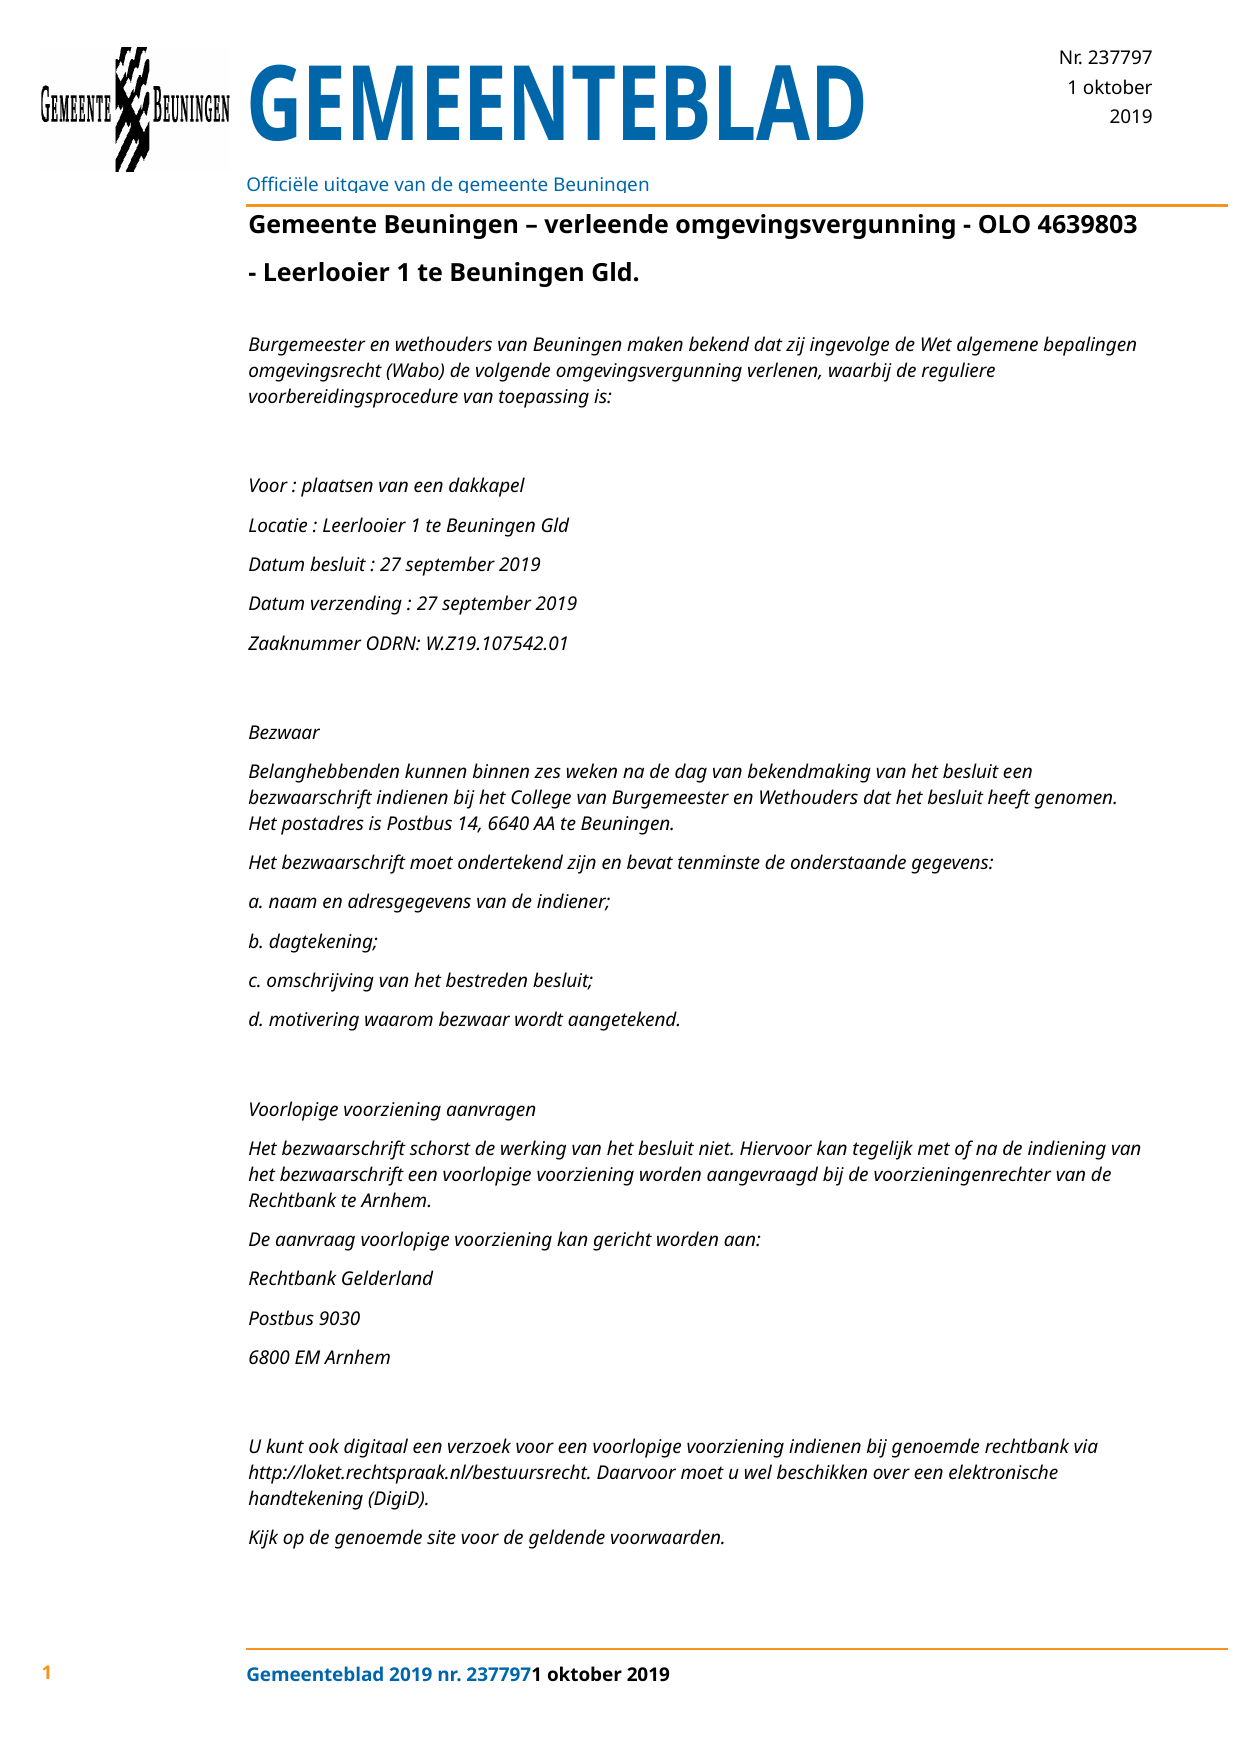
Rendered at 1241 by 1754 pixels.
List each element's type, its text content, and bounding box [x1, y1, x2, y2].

text b. dagtekening; [248, 928, 1152, 954]
text U kunt ook digitaal een verzoek voor een voorlopige voorziening indienen bij genoemde rechtbank via http://loket.rechtspraak.nl/bestuursrecht. Daarvoor moet u wel beschikken over een elektronische handtekening (DigiD). [248, 1434, 1152, 1511]
text De aanvraag voorlopige voorziening kan gericht worden aan: [248, 1226, 1152, 1252]
text Bezwaar [248, 719, 1152, 745]
text Voorlopige voorziening aanvragen [248, 1096, 1152, 1122]
text Rechtbank Gelderland [248, 1265, 1152, 1291]
text Postbus 9030 [248, 1305, 1152, 1330]
text Zaaknummer ODRN: W.Z19.107542.01 [248, 630, 1152, 655]
text Voor : plaatsen van een dakkapel [248, 473, 1152, 498]
text Datum besluit : 27 september 2019 [248, 551, 1152, 577]
text Kijk op de genoemde site voor de geldende voorwaarden. [248, 1524, 1152, 1550]
picture [41, 47, 231, 172]
text c. omschrijving van het bestreden besluit; [248, 967, 1152, 993]
text 6800 EM Arnhem [248, 1344, 1152, 1370]
text Belanghebbenden kunnen binnen zes weken na de dag van bekendmaking van het besluit een bezwaarschrift indienen bij het College van Burgemeester en Wethouders dat het besluit heeft genomen. Het postadres is Postbus 14, 6640 AA te Beuningen. [248, 759, 1152, 836]
text Burgemeester en wethouders van Beuningen maken bekend dat zij ingevolge de Wet algemene bepalingen omgevingsrecht (Wabo) de volgende omgevingsvergunning verlenen, waarbij de reguliere voorbereidingsprocedure van toepassing is: [248, 331, 1152, 409]
text d. motivering waarom bezwaar wordt aangetekend. [248, 1006, 1152, 1032]
text Het bezwaarschrift moet ondertekend zijn en bevat tenminste de onderstaande gegevens: [248, 849, 1152, 875]
text Gemeente Beuningen – verleende omgevingsvergunning - OLO 4639803 - Leerlooier 1 te Beuningen Gld. [248, 207, 1152, 288]
text Het bezwaarschrift schorst de werking van het besluit niet. Hiervoor kan tegelijk met of na de indiening van het bezwaarschrift een voorlopige voorziening worden aangevraagd bij de voorzieningenrechter van de Rechtbank te Arnhem. [248, 1135, 1152, 1213]
text Locatie : Leerlooier 1 te Beuningen Gld [248, 512, 1152, 538]
text Datum verzending : 27 september 2019 [248, 590, 1152, 616]
text a. naam en adresgegevens van de indiener; [248, 889, 1152, 914]
